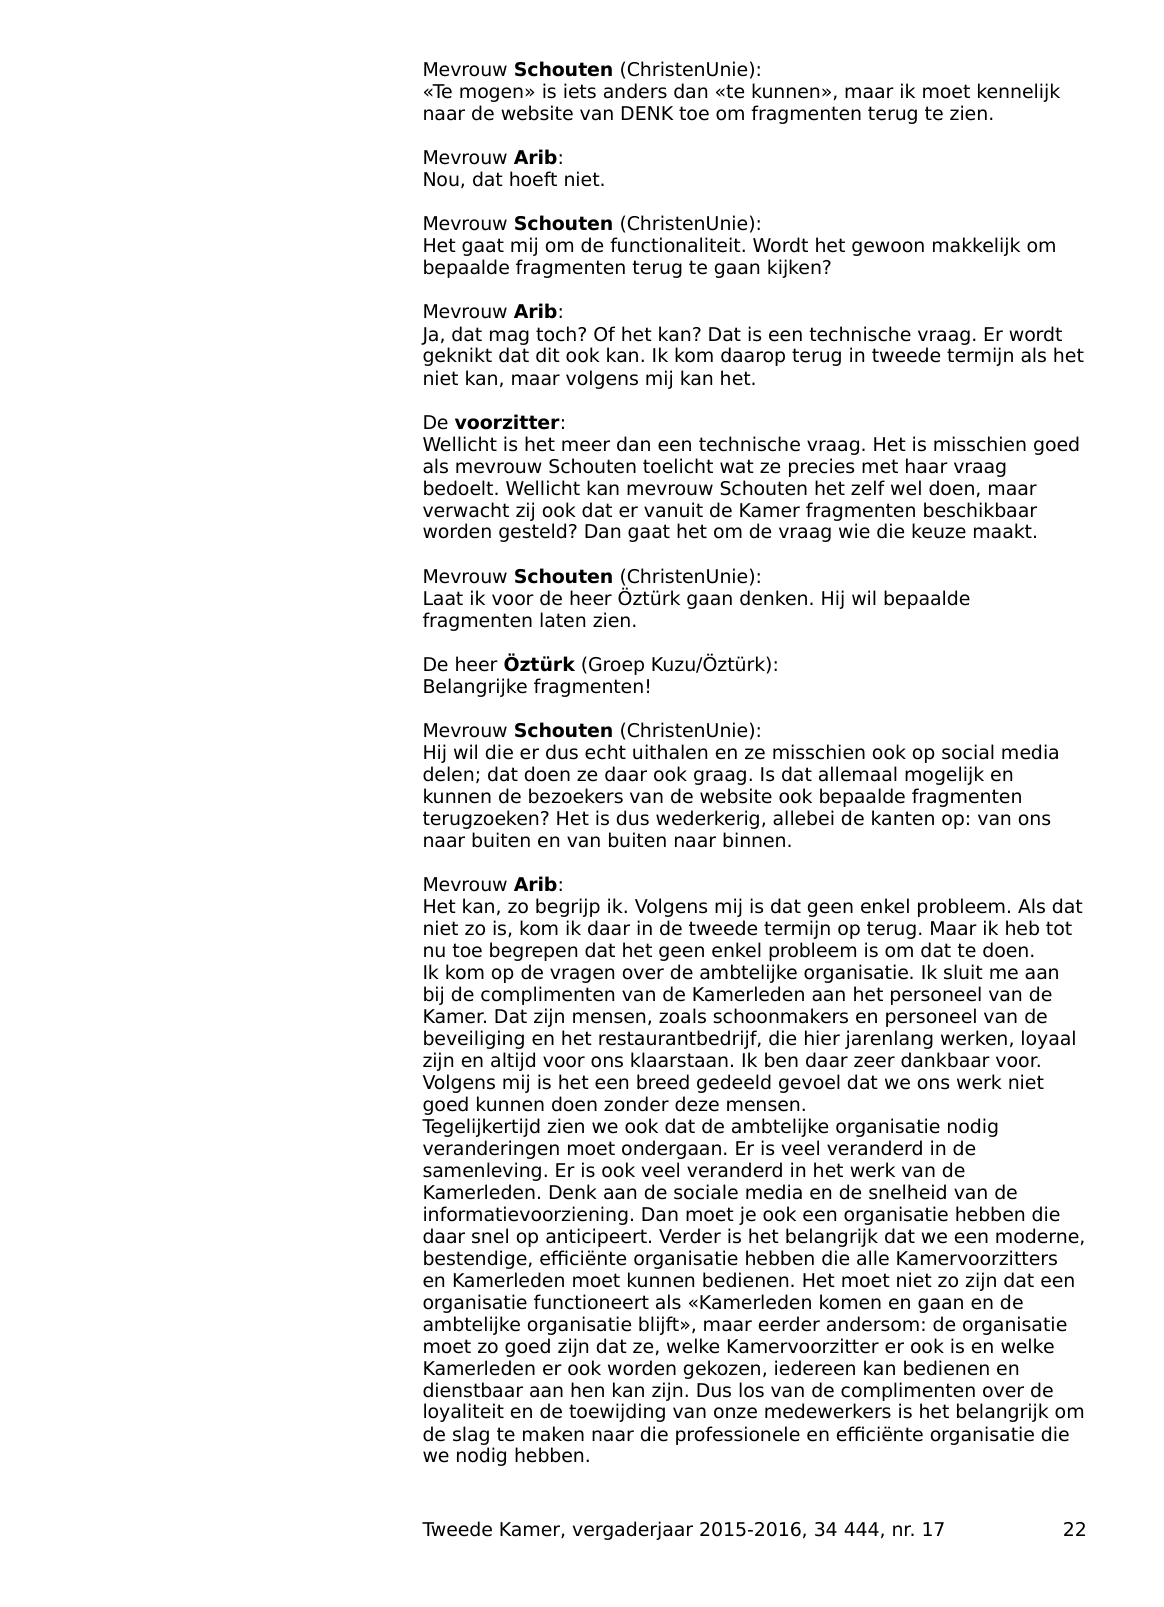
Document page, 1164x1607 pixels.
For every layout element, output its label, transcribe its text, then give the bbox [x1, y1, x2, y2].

text Mevrouw Arib: [422, 147, 1087, 169]
text Mevrouw Schouten (ChristenUnie): [422, 720, 1087, 742]
text Ik kom op de vragen over de ambtelijke organisatie. Ik sluit me aan bij de complimenten van de Kamerleden aan het personeel van de Kamer. Dat zijn mensen, zoals schoonmakers en personeel van de beveiliging en het restaurantbedrijf, die hier jarenlang werken, loyaal zijn en altijd voor ons klaarstaan. Ik ben daar zeer dankbaar voor. Volgens mij is het een breed gedeeld gevoel dat we ons werk niet goed kunnen doen zonder deze mensen. [422, 962, 1087, 1116]
text Belangrijke fragmenten! [422, 676, 1087, 698]
text De voorzitter: [422, 412, 1087, 433]
text Ja, dat mag toch? Of het kan? Dat is een technische vraag. Er wordt geknikt dat dit ook kan. Ik kom daarop terug in tweede termijn als het niet kan, maar volgens mij kan het. [422, 323, 1087, 389]
text De heer Öztürk (Groep Kuzu/Öztürk): [422, 654, 1087, 676]
text Hij wil die er dus echt uithalen en ze misschien ook op social media delen; dat doen ze daar ook graag. Is dat allemaal mogelijk en kunnen de bezoekers van de website ook bepaalde fragmenten terugzoeken? Het is dus wederkerig, allebei de kanten op: van ons naar buiten en van buiten naar binnen. [422, 742, 1087, 852]
text Laat ik voor de heer Öztürk gaan denken. Hij wil bepaalde fragmenten laten zien. [422, 588, 1087, 632]
text Mevrouw Schouten (ChristenUnie): [422, 213, 1087, 235]
text Mevrouw Arib: [422, 301, 1087, 323]
text Wellicht is het meer dan een technische vraag. Het is misschien goed als mevrouw Schouten toelicht wat ze precies met haar vraag bedoelt. Wellicht kan mevrouw Schouten het zelf wel doen, maar verwacht zij ook dat er vanuit de Kamer fragmenten beschikbaar worden gesteld? Dan gaat het om de vraag wie die keuze maakt. [422, 433, 1087, 543]
text «Te mogen» is iets anders dan «te kunnen», maar ik moet kennelijk naar de website van DENK toe om fragmenten terug te zien. [422, 81, 1087, 125]
text Mevrouw Arib: [422, 874, 1087, 896]
text Het kan, zo begrijp ik. Volgens mij is dat geen enkel probleem. Als dat niet zo is, kom ik daar in de tweede termijn op terug. Maar ik heb tot nu toe begrepen dat het geen enkel probleem is om dat te doen. [422, 896, 1087, 962]
text Het gaat mij om de functionaliteit. Wordt het gewoon makkelijk om bepaalde fragmenten terug te gaan kijken? [422, 235, 1087, 279]
text Mevrouw Schouten (ChristenUnie): [422, 566, 1087, 588]
text Tegelijkertijd zien we ook dat de ambtelijke organisatie nodig veranderingen moet ondergaan. Er is veel veranderd in de samenleving. Er is ook veel veranderd in het werk van de Kamerleden. Denk aan de sociale media en de snelheid van de informatievoorziening. Dan moet je ook een organisatie hebben die daar snel op anticipeert. Verder is het belangrijk dat we een moderne, bestendige, efficiënte organisatie hebben die alle Kamervoorzitters en Kamerleden moet kunnen bedienen. Het moet niet zo zijn dat een organisatie functioneert als «Kamerleden komen en gaan en de ambtelijke organisatie blijft», maar eerder andersom: de organisatie moet zo goed zijn dat ze, welke Kamervoorzitter er ook is en welke Kamerleden er ook worden gekozen, iedereen kan bedienen en dienstbaar aan hen kan zijn. Dus los van de complimenten over de loyaliteit en de toewijding van onze medewerkers is het belangrijk om de slag te maken naar die professionele en efficiënte organisatie die we nodig hebben. [422, 1116, 1087, 1467]
text Mevrouw Schouten (ChristenUnie): [422, 59, 1087, 81]
text Nou, dat hoeft niet. [422, 169, 1087, 191]
